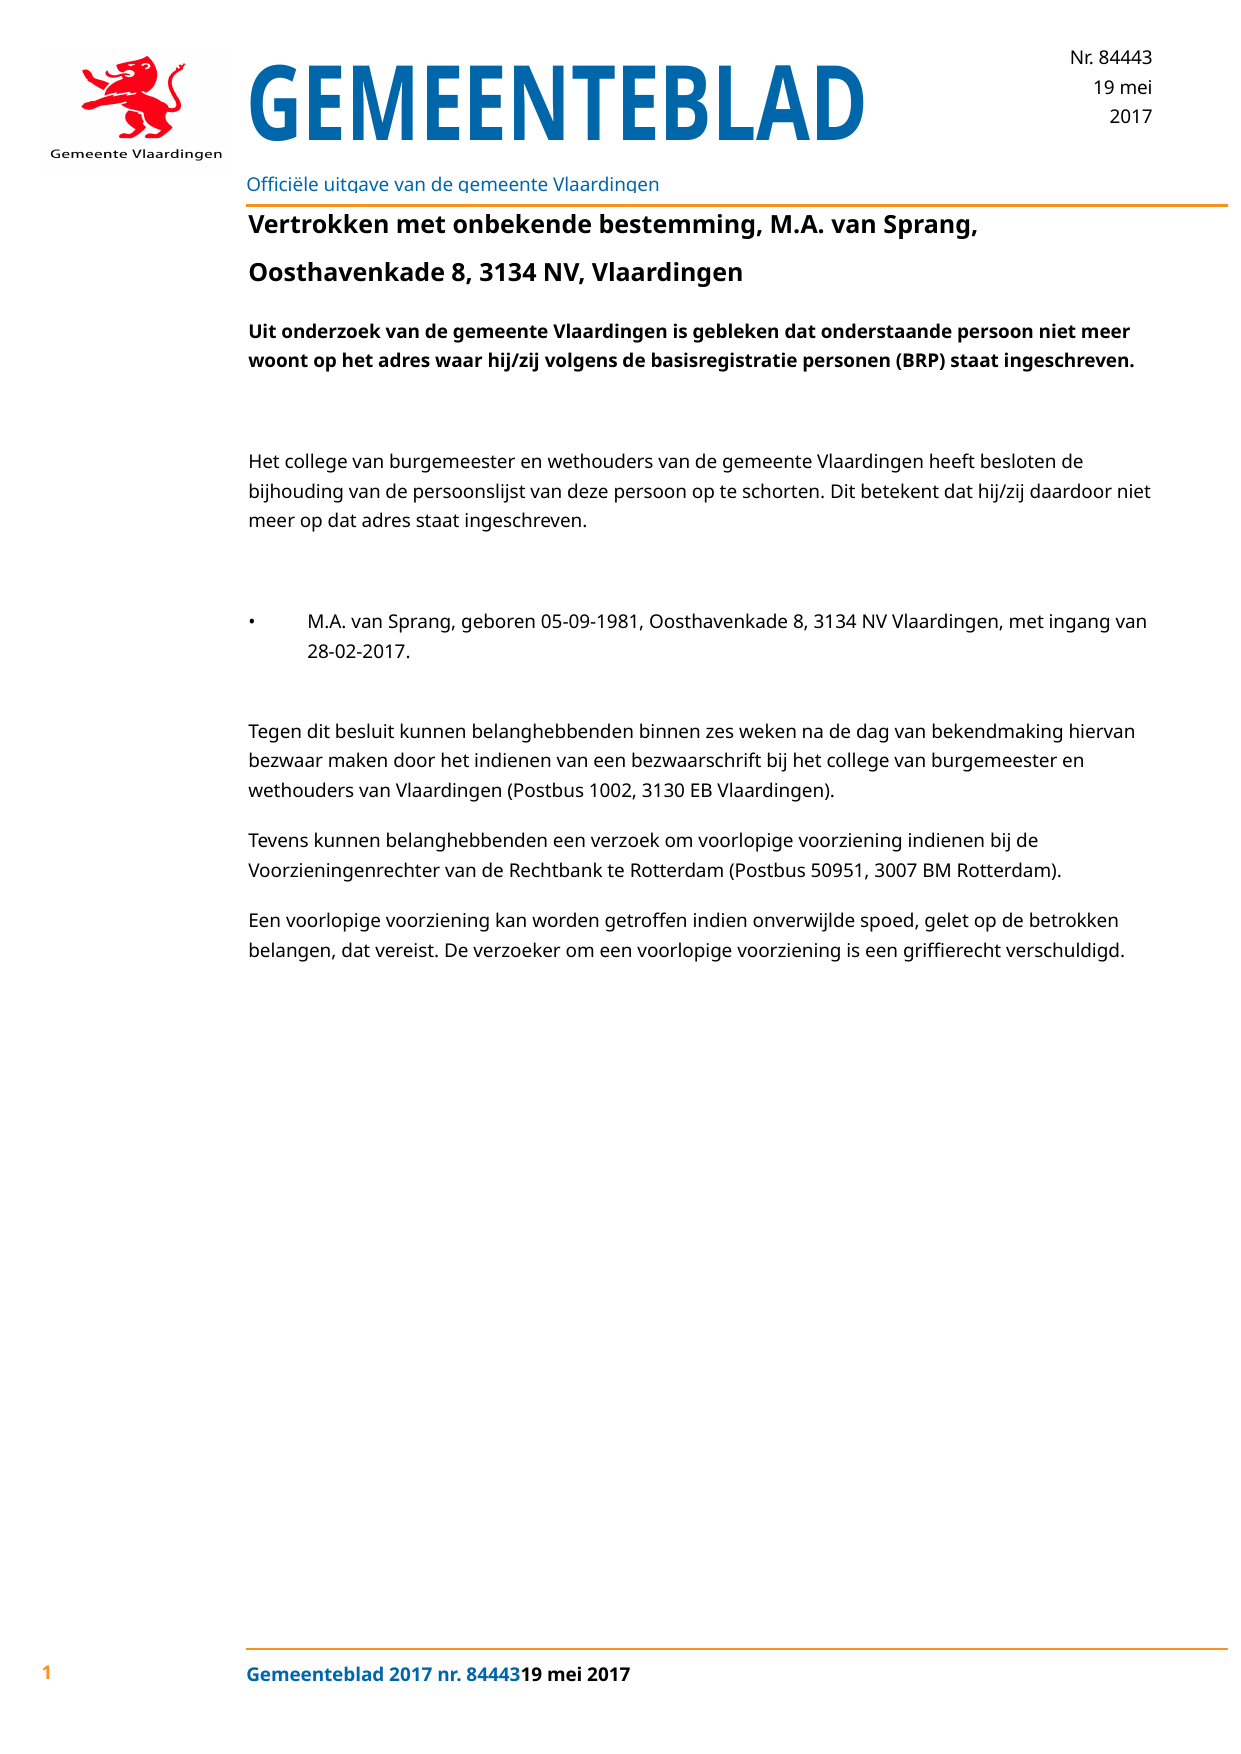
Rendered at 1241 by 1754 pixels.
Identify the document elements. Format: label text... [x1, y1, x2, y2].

picture [41, 47, 231, 172]
list M.A. van Sprang, geboren 05-09-1981, Oosthavenkade 8, 3134 NV Vlaardingen, met ingang van 28-02-2017. [248, 608, 1152, 664]
text Het college van burgemeester en wethouders van de gemeente Vlaardingen heeft besloten de bijhouding van de persoonslijst van deze persoon op te schorten. Dit betekent dat hij/zij daardoor niet meer op dat adres staat ingeschreven. [248, 448, 1152, 533]
text Tevens kunnen belanghebbenden een verzoek om voorlopige voorziening indienen bij de Voorzieningenrechter van de Rechtbank te Rotterdam (Postbus 50951, 3007 BM Rotterdam). [248, 827, 1152, 883]
text Vertrokken met onbekende bestemming, M.A. van Sprang, Oosthavenkade 8, 3134 NV, Vlaardingen [248, 207, 1152, 288]
text Uit onderzoek van de gemeente Vlaardingen is gebleken dat onderstaande persoon niet meer woont op het adres waar hij/zij volgens de basisregistratie personen (BRP) staat ingeschreven. [248, 318, 1152, 373]
text Tegen dit besluit kunnen belanghebbenden binnen zes weken na de dag van bekendmaking hiervan bezwaar maken door het indienen van een bezwaarschrift bij het college van burgemeester en wethouders van Vlaardingen (Postbus 1002, 3130 EB Vlaardingen). [248, 718, 1152, 803]
text Een voorlopige voorziening kan worden getroffen indien onverwijlde spoed, gelet op de betrokken belangen, dat vereist. De verzoeker om een voorlopige voorziening is een griffierecht verschuldigd. [248, 907, 1152, 963]
